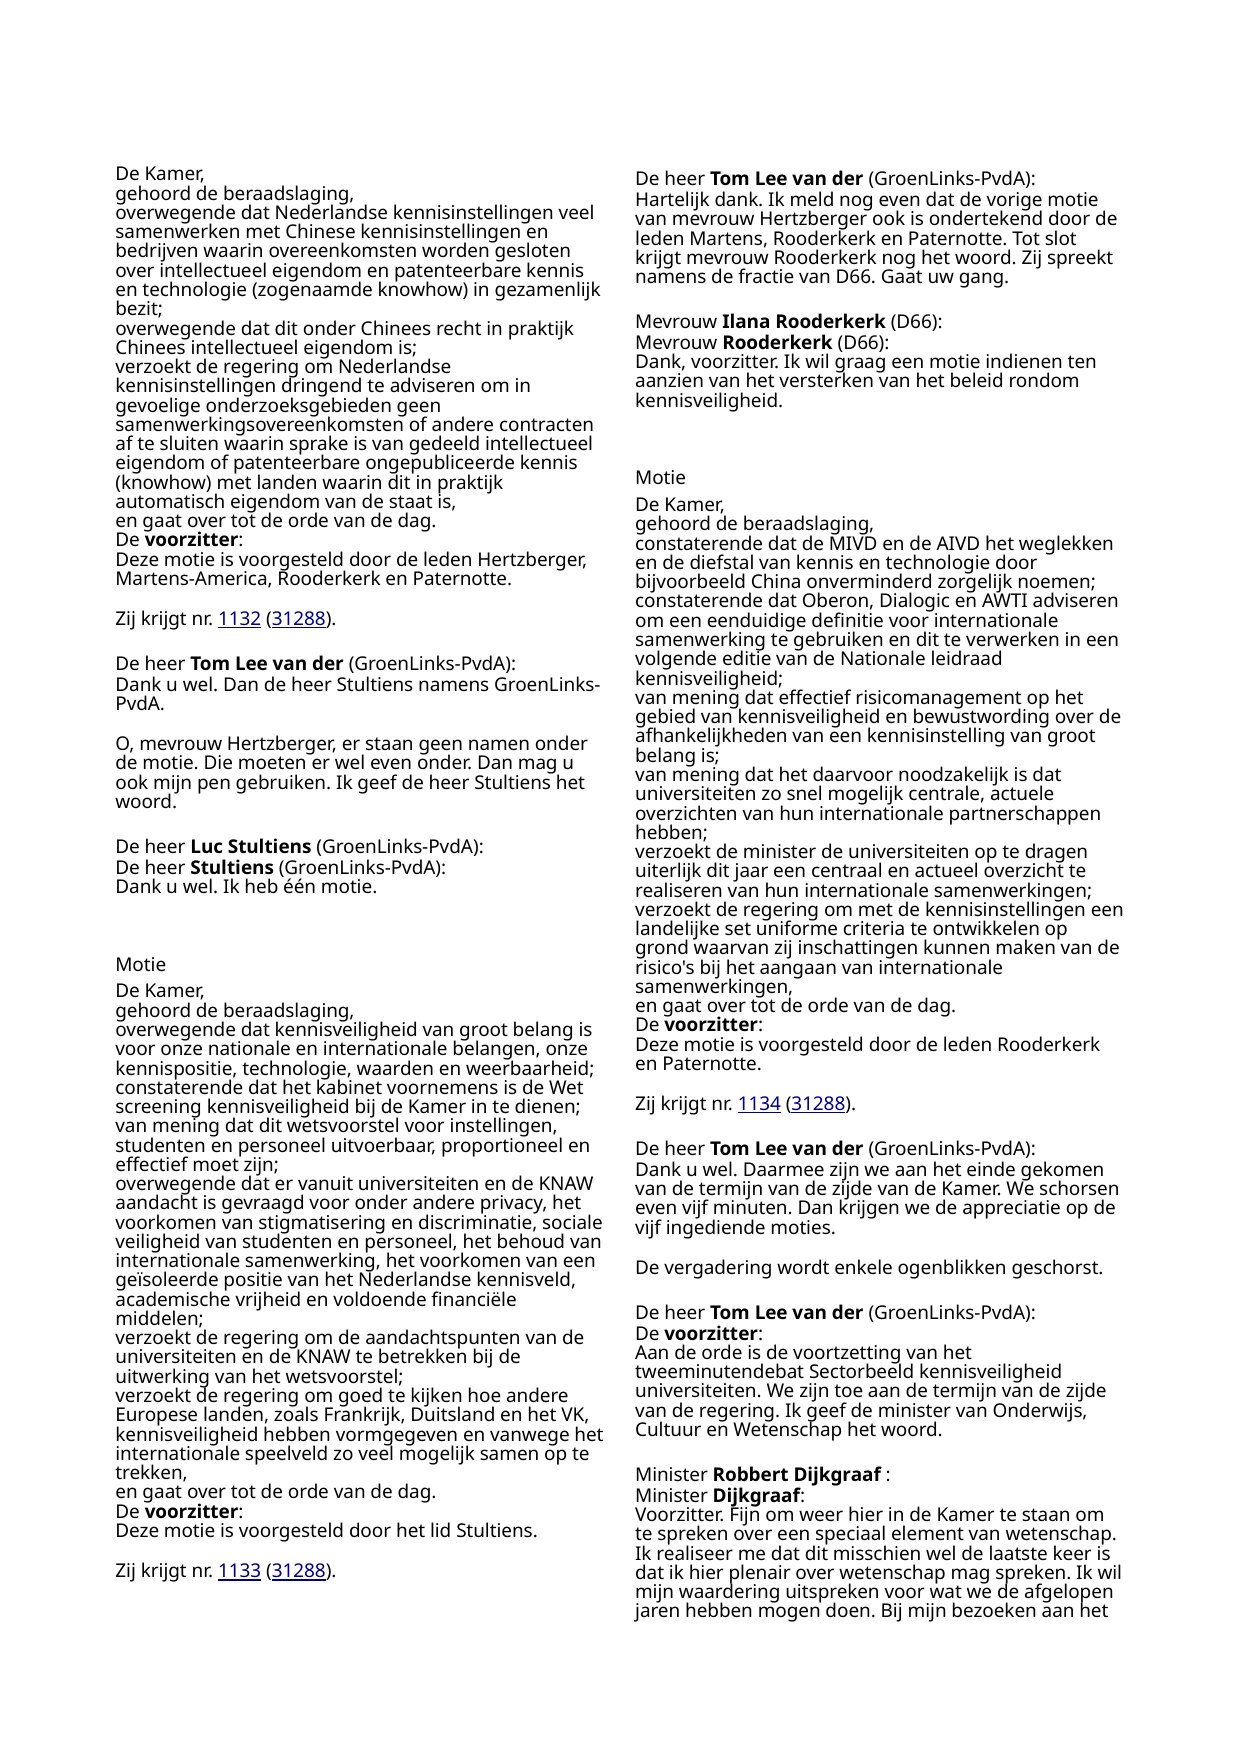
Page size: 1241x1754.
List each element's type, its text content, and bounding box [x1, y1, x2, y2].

text Dank u wel. Ik heb één motie. [115, 878, 605, 897]
text constaterende dat Oberon, Dialogic en AWTI adviseren om een eenduidige definitie voor internationale samenwerking te gebruiken en dit te verwerken in een volgende editie van de Nationale leidraad kennisveiligheid; [635, 592, 1125, 689]
text De heer Tom Lee van der (GroenLinks-PvdA): [635, 1135, 1125, 1161]
text verzoekt de regering om goed te kijken hoe andere Europese landen, zoals Frankrijk, Duitsland en het VK, kennisveiligheid hebben vormgegeven en vanwege het internationale speelveld zo veel mogelijk samen op te trekken, [115, 1387, 605, 1483]
text overwegende dat dit onder Chinees recht in praktijk Chinees intellectueel eigendom is; [115, 319, 605, 358]
text gehoord de beraadslaging, [635, 515, 1125, 535]
text verzoekt de minister de universiteiten op te dragen uiterlijk dit jaar een centraal en actueel overzicht te realiseren van hun internationale samenwerkingen; [635, 843, 1125, 901]
text De Kamer, [115, 982, 605, 1002]
text De heer Luc Stultiens (GroenLinks-PvdA): [115, 833, 605, 859]
text Dank u wel. Dan de heer Stultiens namens GroenLinks-PvdA. [115, 676, 605, 714]
text De heer Tom Lee van der (GroenLinks-PvdA): [635, 1299, 1125, 1324]
text Minister Robbert Dijkgraaf : [635, 1461, 1125, 1487]
text gehoord de beraadslaging, [115, 1002, 605, 1021]
text De Kamer, [115, 165, 605, 184]
text Zij krijgt nr. 1133 (31288). [115, 1562, 605, 1581]
text gehoord de beraadslaging, [115, 184, 605, 204]
text Mevrouw Ilana Rooderkerk (D66): [635, 308, 1125, 334]
text De heer Stultiens (GroenLinks-PvdA): [115, 859, 605, 878]
text Minister Dijkgraaf: [635, 1487, 1125, 1506]
text O, mevrouw Hertzberger, er staan geen namen onder de motie. Die moeten er wel even onder. Dan mag u ook mijn pen gebruiken. Ik geef de heer Stultiens het woord. [115, 735, 605, 812]
text constaterende dat het kabinet voornemens is de Wet screening kennisveiligheid bij de Kamer in te dienen; [115, 1079, 605, 1117]
text Motie [635, 464, 1125, 490]
text Hartelijk dank. Ik meld nog even dat de vorige motie van mevrouw Hertzberger ook is ondertekend door de leden Martens, Rooderkerk en Paternotte. Tot slot krijgt mevrouw Rooderkerk nog het woord. Zij spreekt namens de fractie van D66. Gaat uw gang. [635, 191, 1125, 287]
text Deze motie is voorgesteld door de leden Hertzberger, Martens-America, Rooderkerk en Paternotte. [115, 551, 605, 589]
text De voorzitter: [115, 531, 605, 551]
text De voorzitter: [115, 1503, 605, 1522]
text Zij krijgt nr. 1134 (31288). [635, 1095, 1125, 1114]
text De heer Tom Lee van der (GroenLinks-PvdA): [115, 650, 605, 676]
text overwegende dat Nederlandse kennisinstellingen veel samenwerken met Chinese kennisinstellingen en bedrijven waarin overeenkomsten worden gesloten over intellectueel eigendom en patenteerbare kennis en technologie (zogenaamde knowhow) in gezamenlijk bezit; [115, 204, 605, 319]
text De Kamer, [635, 496, 1125, 515]
text De vergadering wordt enkele ogenblikken geschorst. [635, 1259, 1125, 1278]
text constaterende dat de MIVD en de AIVD het weglekken en de diefstal van kennis en technologie door bijvoorbeeld China onverminderd zorgelijk noemen; [635, 535, 1125, 592]
text De heer Tom Lee van der (GroenLinks-PvdA): [635, 165, 1125, 191]
text en gaat over tot de orde van de dag. [635, 997, 1125, 1016]
text en gaat over tot de orde van de dag. [115, 512, 605, 531]
text Aan de orde is de voortzetting van het tweeminutendebat Sectorbeeld kennisveiligheid universiteiten. We zijn toe aan de termijn van de zijde van de regering. Ik geef de minister van Onderwijs, Cultuur en Wetenschap het woord. [635, 1344, 1125, 1440]
text Dank, voorzitter. Ik wil graag een motie indienen ten aanzien van het versterken van het beleid rondom kennisveiligheid. [635, 353, 1125, 411]
text Deze motie is voorgesteld door het lid Stultiens. [115, 1522, 605, 1541]
text Motie [115, 951, 605, 976]
text van mening dat effectief risicomanagement op het gebied van kennisveiligheid en bewustwording over de afhankelijkheden van een kennisinstelling van groot belang is; [635, 689, 1125, 766]
text De voorzitter: [635, 1016, 1125, 1036]
text Deze motie is voorgesteld door de leden Rooderkerk en Paternotte. [635, 1036, 1125, 1074]
text De voorzitter: [635, 1324, 1125, 1344]
text verzoekt de regering om Nederlandse kennisinstellingen dringend te adviseren om in gevoelige onderzoeksgebieden geen samenwerkingsovereenkomsten of andere contracten af te sluiten waarin sprake is van gedeeld intellectueel eigendom of patenteerbare ongepubliceerde kennis (knowhow) met landen waarin dit in praktijk automatisch eigendom van de staat is, [115, 358, 605, 512]
text verzoekt de regering om met de kennisinstellingen een landelijke set uniforme criteria te ontwikkelen op grond waarvan zij inschattingen kunnen maken van de risico's bij het aangaan van internationale samenwerkingen, [635, 901, 1125, 997]
text overwegende dat er vanuit universiteiten en de KNAW aandacht is gevraagd voor onder andere privacy, het voorkomen van stigmatisering en discriminatie, sociale veiligheid van studenten en personeel, het behoud van internationale samenwerking, het voorkomen van een geïsoleerde positie van het Nederlandse kennisveld, academische vrijheid en voldoende financiële middelen; [115, 1175, 605, 1329]
text van mening dat het daarvoor noodzakelijk is dat universiteiten zo snel mogelijk centrale, actuele overzichten van hun internationale partnerschappen hebben; [635, 766, 1125, 843]
text van mening dat dit wetsvoorstel voor instellingen, studenten en personeel uitvoerbaar, proportioneel en effectief moet zijn; [115, 1117, 605, 1175]
text Zij krijgt nr. 1132 (31288). [115, 610, 605, 629]
text Voorzitter. Fijn om weer hier in de Kamer te staan om te spreken over een speciaal element van wetenschap. Ik realiseer me dat dit misschien wel de laatste keer is dat ik hier plenair over wetenschap mag spreken. Ik wil mijn waardering uitspreken voor wat we de afgelopen jaren hebben mogen doen. Bij mijn bezoeken aan het [635, 1506, 1125, 1622]
text en gaat over tot de orde van de dag. [115, 1483, 605, 1503]
text overwegende dat kennisveiligheid van groot belang is voor onze nationale en internationale belangen, onze kennispositie, technologie, waarden en weerbaarheid; [115, 1021, 605, 1079]
text Mevrouw Rooderkerk (D66): [635, 334, 1125, 353]
text verzoekt de regering om de aandachtspunten van de universiteiten en de KNAW te betrekken bij de uitwerking van het wetsvoorstel; [115, 1329, 605, 1387]
text Dank u wel. Daarmee zijn we aan het einde gekomen van de termijn van de zijde van de Kamer. We schorsen even vijf minuten. Dan krijgen we de appreciatie op de vijf ingediende moties. [635, 1161, 1125, 1238]
